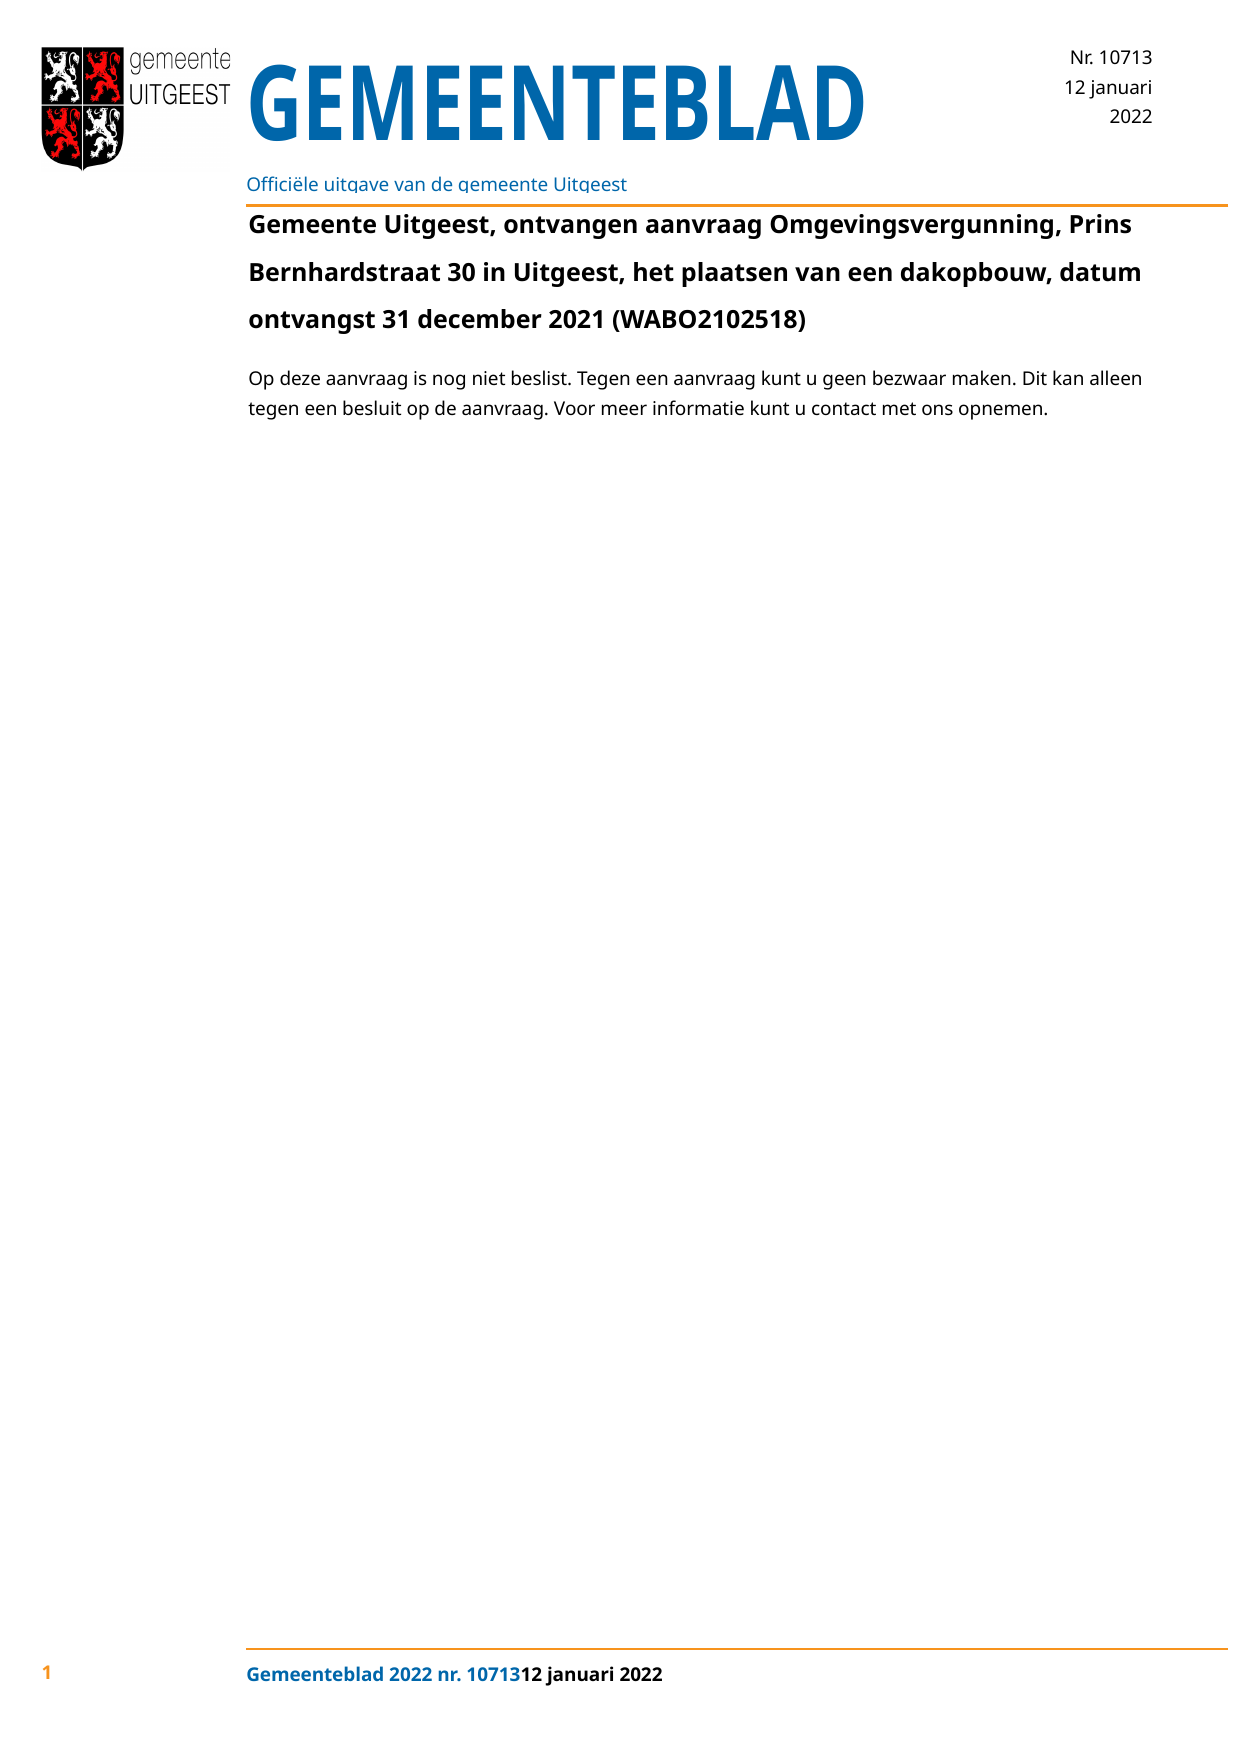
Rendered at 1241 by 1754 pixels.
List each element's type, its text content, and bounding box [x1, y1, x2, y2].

picture [41, 47, 231, 172]
text Op deze aanvraag is nog niet beslist. Tegen een aanvraag kunt u geen bezwaar maken. Dit kan alleen tegen een besluit op de aanvraag. Voor meer informatie kunt u contact met ons opnemen. [248, 366, 1152, 421]
text Gemeente Uitgeest, ontvangen aanvraag Omgevingsvergunning, Prins Bernhardstraat 30 in Uitgeest, het plaatsen van een dakopbouw, datum ontvangst 31 december 2021 (WABO2102518) [248, 207, 1152, 336]
